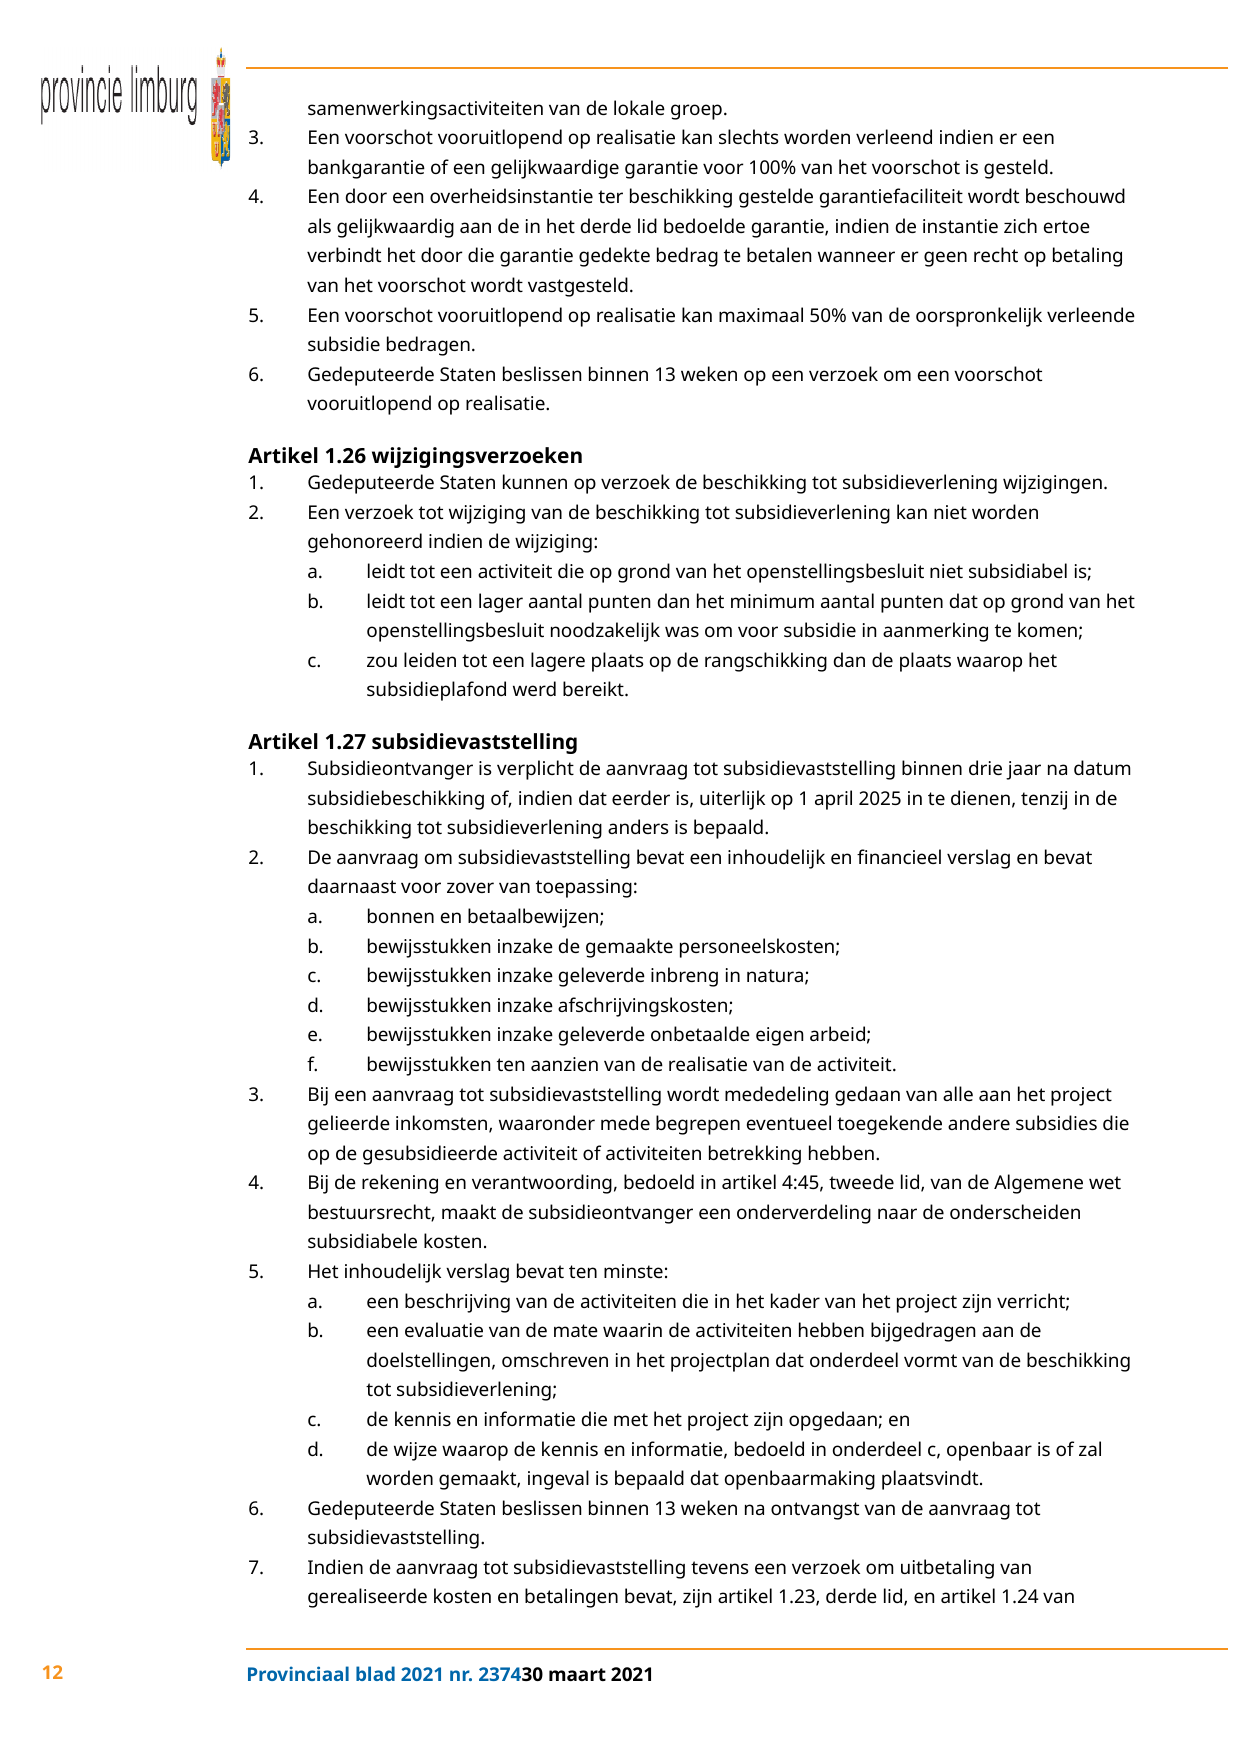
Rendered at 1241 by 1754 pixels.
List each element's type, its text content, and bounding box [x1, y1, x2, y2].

list een evaluatie van de mate waarin de activiteiten hebben bijgedragen aan de doelstellingen, omschreven in het projectplan dat onderdeel vormt van de beschikking tot subsidieverlening; [307, 1317, 1152, 1402]
list Een door een overheidsinstantie ter beschikking gestelde garantiefaciliteit wordt beschouwd als gelijkwaardig aan de in het derde lid bedoelde garantie, indien de instantie zich ertoe verbindt het door die garantie gedekte bedrag te betalen wanneer er geen recht op betaling van het voorschot wordt vastgesteld. [248, 183, 1152, 298]
list Subsidieontvanger is verplicht de aanvraag tot subsidievaststelling binnen drie jaar na datum subsidiebeschikking of, indien dat eerder is, uiterlijk op 1 april 2025 in te dienen, tenzij in de beschikking tot subsidieverlening anders is bepaald. [248, 755, 1152, 840]
list een beschrijving van de activiteiten die in het kader van het project zijn verricht; [307, 1288, 1152, 1314]
list samenwerkingsactiviteiten van de lokale groep. [248, 95, 1152, 121]
list bewijsstukken inzake afschrijvingskosten; [307, 992, 1152, 1018]
list leidt tot een lager aantal punten dan het minimum aantal punten dat op grond van het openstellingsbesluit noodzakelijk was om voor subsidie in aanmerking te komen; [307, 588, 1152, 643]
list bewijsstukken ten aanzien van de realisatie van de activiteit. [307, 1051, 1152, 1077]
list Gedeputeerde Staten kunnen op verzoek de beschikking tot subsidieverlening wijzigingen. [248, 469, 1152, 495]
list Een voorschot vooruitlopend op realisatie kan maximaal 50% van de oorspronkelijk verleende subsidie bedragen. [248, 302, 1152, 357]
list Bij een aanvraag tot subsidievaststelling wordt mededeling gedaan van alle aan het project gelieerde inkomsten, waaronder mede begrepen eventueel toegekende andere subsidies die op de gesubsidieerde activiteit of activiteiten betrekking hebben. [248, 1081, 1152, 1166]
list Gedeputeerde Staten beslissen binnen 13 weken op een verzoek om een voorschot vooruitlopend op realisatie. [248, 361, 1152, 416]
text Artikel 1.27 subsidievaststelling [248, 727, 1152, 755]
text Artikel 1.26 wijzigingsverzoeken [248, 441, 1152, 469]
list Een verzoek tot wijziging van de beschikking tot subsidieverlening kan niet worden gehonoreerd indien de wijziging: [248, 499, 1152, 554]
list bonnen en betaalbewijzen; [307, 903, 1152, 929]
list Bij de rekening en verantwoording, bedoeld in artikel 4:45, tweede lid, van de Algemene wet bestuursrecht, maakt de subsidieontvanger een onderverdeling naar de onderscheiden subsidiabele kosten. [248, 1169, 1152, 1254]
list bewijsstukken inzake de gemaakte personeelskosten; [307, 933, 1152, 959]
list Een voorschot vooruitlopend op realisatie kan slechts worden verleend indien er een bankgarantie of een gelijkwaardige garantie voor 100% van het voorschot is gesteld. [248, 124, 1152, 180]
list Indien de aanvraag tot subsidievaststelling tevens een verzoek om uitbetaling van gerealiseerde kosten en betalingen bevat, zijn artikel 1.23, derde lid, en artikel 1.24 van [248, 1554, 1152, 1609]
list zou leiden tot een lagere plaats op de rangschikking dan de plaats waarop het subsidieplafond werd bereikt. [307, 647, 1152, 702]
list Het inhoudelijk verslag bevat ten minste: [248, 1258, 1152, 1284]
list De aanvraag om subsidievaststelling bevat een inhoudelijk en financieel verslag en bevat daarnaast voor zover van toepassing: [248, 844, 1152, 899]
list bewijsstukken inzake geleverde inbreng in natura; [307, 962, 1152, 988]
list bewijsstukken inzake geleverde onbetaalde eigen arbeid; [307, 1022, 1152, 1047]
list Gedeputeerde Staten beslissen binnen 13 weken na ontvangst van de aanvraag tot subsidievaststelling. [248, 1495, 1152, 1550]
list de wijze waarop de kennis en informatie, bedoeld in onderdeel c, openbaar is of zal worden gemaakt, ingeval is bepaald dat openbaarmaking plaatsvindt. [307, 1436, 1152, 1491]
list leidt tot een activiteit die op grond van het openstellingsbesluit niet subsidiabel is; [307, 558, 1152, 584]
list de kennis en informatie die met het project zijn opgedaan; en [307, 1406, 1152, 1432]
picture [41, 47, 231, 172]
